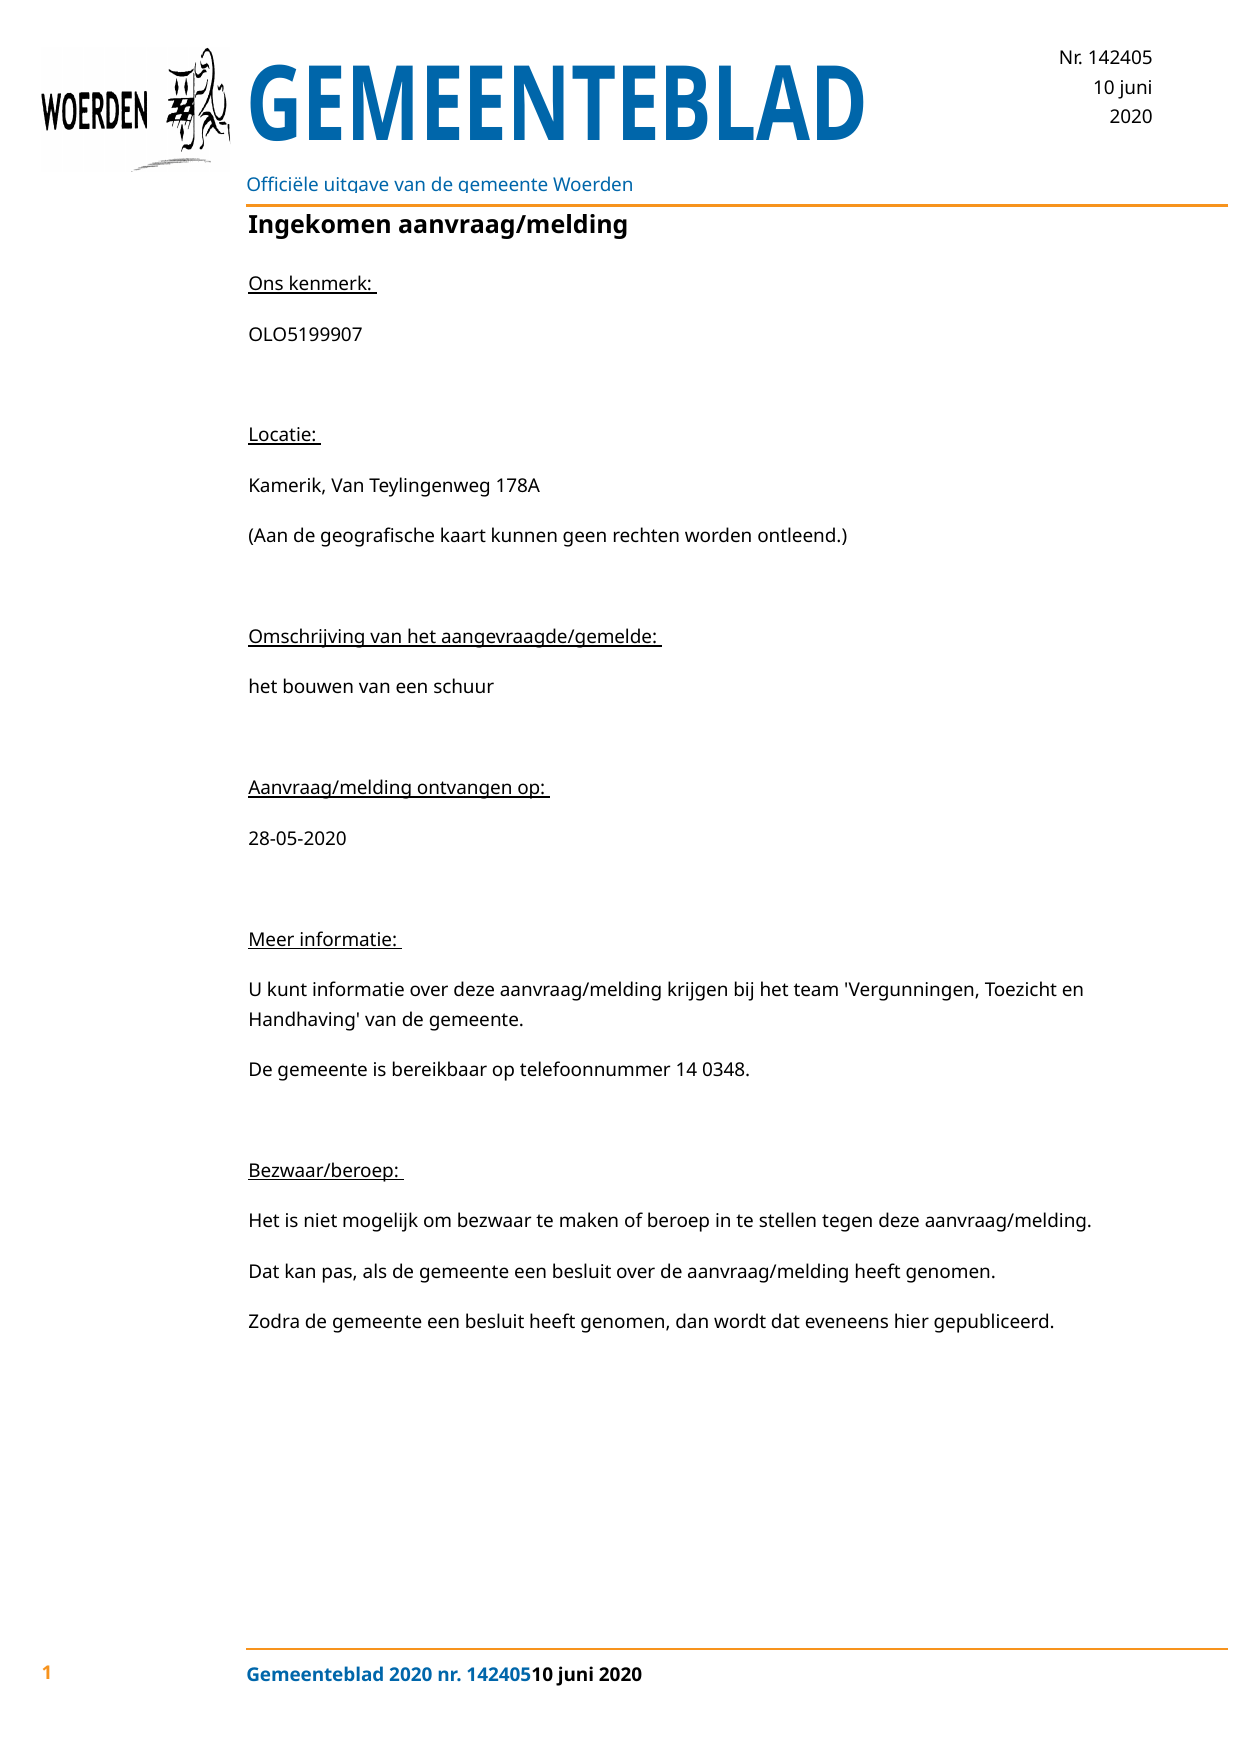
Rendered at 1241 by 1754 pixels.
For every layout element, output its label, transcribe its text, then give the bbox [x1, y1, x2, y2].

text Zodra de gemeente een besluit heeft genomen, dan wordt dat eveneens hier gepubliceerd. [248, 1308, 1152, 1334]
text Aanvraag/melding ontvangen op: [248, 774, 1152, 800]
text 28-05-2020 [248, 825, 1152, 851]
text Dat kan pas, als de gemeente een besluit over de aanvraag/melding heeft genomen. [248, 1258, 1152, 1283]
text De gemeente is bereikbaar op telefoonnummer 14 0348. [248, 1056, 1152, 1082]
text Ons kenmerk: [248, 270, 1152, 296]
picture [41, 47, 231, 172]
text Locatie: [248, 422, 1152, 447]
text het bouwen van een schuur [248, 674, 1152, 699]
text Meer informatie: [248, 926, 1152, 951]
text OLO5199907 [248, 321, 1152, 346]
text Ingekomen aanvraag/melding [248, 207, 1152, 241]
text Kamerik, Van Teylingenweg 178A [248, 472, 1152, 498]
text Het is niet mogelijk om bezwaar te maken of beroep in te stellen tegen deze aanvraag/melding. [248, 1207, 1152, 1233]
text (Aan de geografische kaart kunnen geen rechten worden ontleend.) [248, 522, 1152, 548]
text Omschrijving van het aangevraagde/gemelde: [248, 623, 1152, 649]
text U kunt informatie over deze aanvraag/melding krijgen bij het team 'Vergunningen, Toezicht en Handhaving' van de gemeente. [248, 976, 1152, 1031]
text Bezwaar/beroep: [248, 1157, 1152, 1183]
